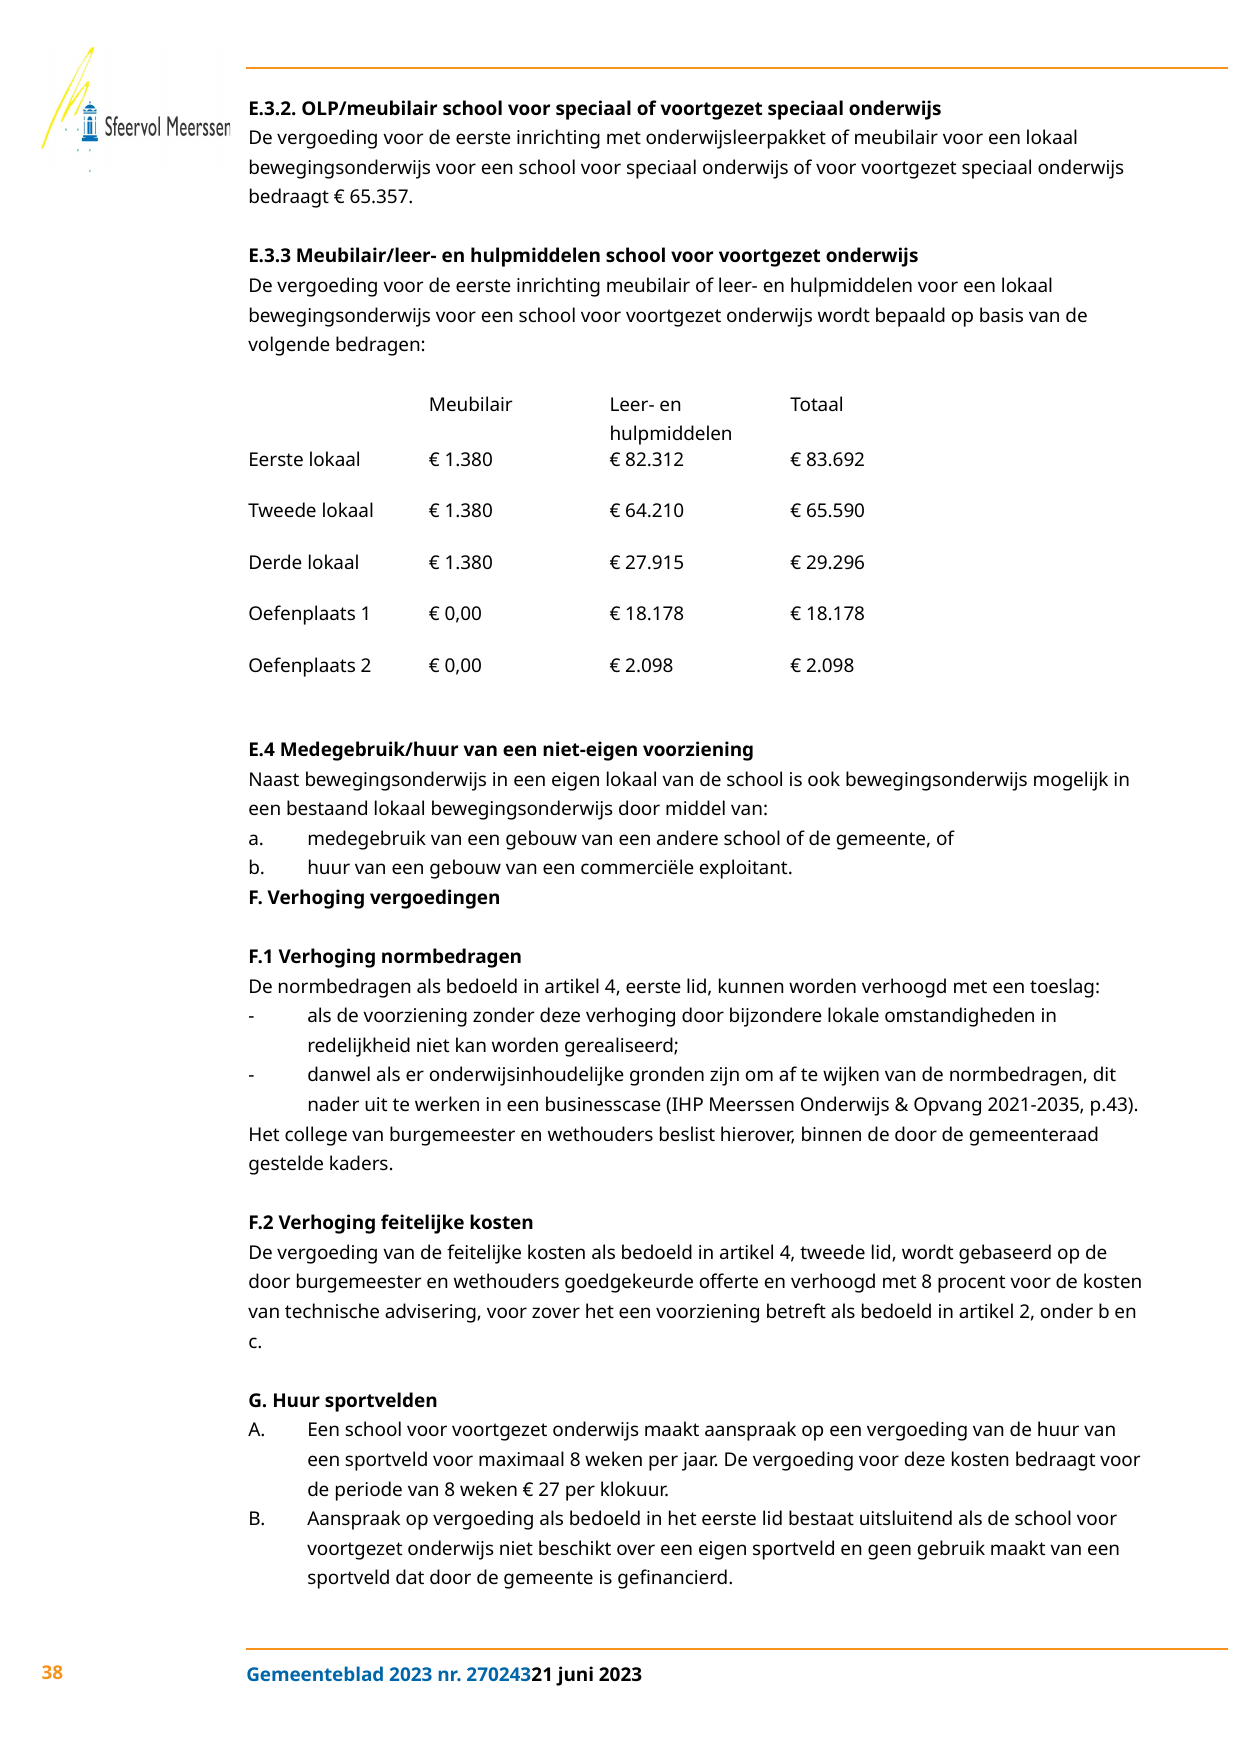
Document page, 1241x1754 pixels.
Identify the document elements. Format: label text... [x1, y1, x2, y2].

text De vergoeding voor de eerste inrichting met onderwijsleerpakket of meubilair voor een lokaal bewegingsonderwijs voor een school voor speciaal onderwijs of voor voortgezet speciaal onderwijs bedraagt € 65.357. [248, 124, 1152, 209]
table_cell € 29.296 [790, 549, 971, 600]
text E.3.2. OLP/meubilair school voor speciaal of voortgezet speciaal onderwijs [248, 95, 1152, 121]
text De vergoeding voor de eerste inrichting meubilair of leer- en hulpmiddelen voor een lokaal bewegingsonderwijs voor een school voor voortgezet onderwijs wordt bepaald op basis van de volgende bedragen: [248, 272, 1152, 357]
text E.3.3 Meubilair/leer- en hulpmiddelen school voor voortgezet onderwijs [248, 243, 1152, 268]
table_cell € 2.098 [609, 652, 790, 703]
table_cell Derde lokaal [248, 549, 429, 600]
table_cell [971, 678, 1152, 703]
table_cell € 18.178 [609, 600, 790, 652]
text Naast bewegingsonderwijs in een eigen lokaal van de school is ook bewegingsonderwijs mogelijk in een bestaand lokaal bewegingsonderwijs door middel van: [248, 766, 1152, 821]
list medegebruik van een gebouw van een andere school of de gemeente, of [248, 825, 1152, 851]
text G. Huur sportvelden [248, 1387, 1152, 1413]
table_cell [971, 626, 1152, 652]
table_cell Eerste lokaal [248, 446, 429, 497]
table_cell € 27.915 [609, 549, 790, 600]
table_cell € 65.590 [790, 498, 971, 549]
text Het college van burgemeester en wethouders beslist hierover, binnen de door de gemeenteraad gestelde kaders. [248, 1121, 1152, 1176]
text E.4 Medegebruik/huur van een niet-eigen voorziening [248, 736, 1152, 762]
table_header Leer- en hulpmiddelen [609, 391, 790, 446]
table_cell [971, 575, 1152, 600]
text F. Verhoging vergoedingen [248, 884, 1152, 910]
table_cell € 0,00 [429, 652, 609, 703]
table_cell € 0,00 [429, 600, 609, 652]
list danwel als er onderwijsinhoudelijke gronden zijn om af te wijken van de normbedragen, dit nader uit te werken in een businesscase (IHP Meerssen Onderwijs & Opvang 2021-2035, p.43). [248, 1062, 1152, 1117]
list Een school voor voortgezet onderwijs maakt aanspraak op een vergoeding van de huur van een sportveld voor maximaal 8 weken per jaar. De vergoeding voor deze kosten bedraagt voor de periode van 8 weken € 27 per klokuur. [248, 1417, 1152, 1501]
list Aanspraak op vergoeding als bedoeld in het eerste lid bestaat uitsluitend als de school voor voortgezet onderwijs niet beschikt over een eigen sportveld en geen gebruik maakt van een sportveld dat door de gemeente is gefinancierd. [248, 1505, 1152, 1590]
list huur van een gebouw van een commerciële exploitant. [248, 854, 1152, 880]
text De vergoeding van de feitelijke kosten als bedoeld in artikel 4, tweede lid, wordt gebaseerd op de door burgemeester en wethouders goedgekeurde offerte en verhoogd met 8 procent voor de kosten van technische advisering, voor zover het een voorziening betreft als bedoeld in artikel 2, onder b en c. [248, 1239, 1152, 1353]
table_cell € 18.178 [790, 600, 971, 652]
list als de voorziening zonder deze verhoging door bijzondere lokale omstandigheden in redelijkheid niet kan worden gerealiseerd; [248, 1002, 1152, 1058]
text F.1 Verhoging normbedragen [248, 943, 1152, 969]
table_cell Oefenplaats 2 [248, 652, 429, 703]
text F.2 Verhoging feitelijke kosten [248, 1209, 1152, 1235]
table_cell € 1.380 [429, 446, 609, 497]
table_cell Tweede lokaal [248, 498, 429, 549]
table_cell [971, 472, 1152, 497]
table_header Meubilair [429, 391, 609, 446]
table_cell € 1.380 [429, 498, 609, 549]
table_cell [971, 523, 1152, 549]
table_cell € 82.312 [609, 446, 790, 497]
table_header [248, 391, 429, 446]
table_cell Oefenplaats 1 [248, 600, 429, 652]
picture [41, 47, 231, 172]
table_cell € 83.692 [790, 446, 971, 497]
table_cell € 2.098 [790, 652, 971, 703]
text De normbedragen als bedoeld in artikel 4, eerste lid, kunnen worden verhoogd met een toeslag: [248, 973, 1152, 998]
table_cell € 1.380 [429, 549, 609, 600]
table_header Totaal [790, 391, 971, 446]
table_cell € 64.210 [609, 498, 790, 549]
